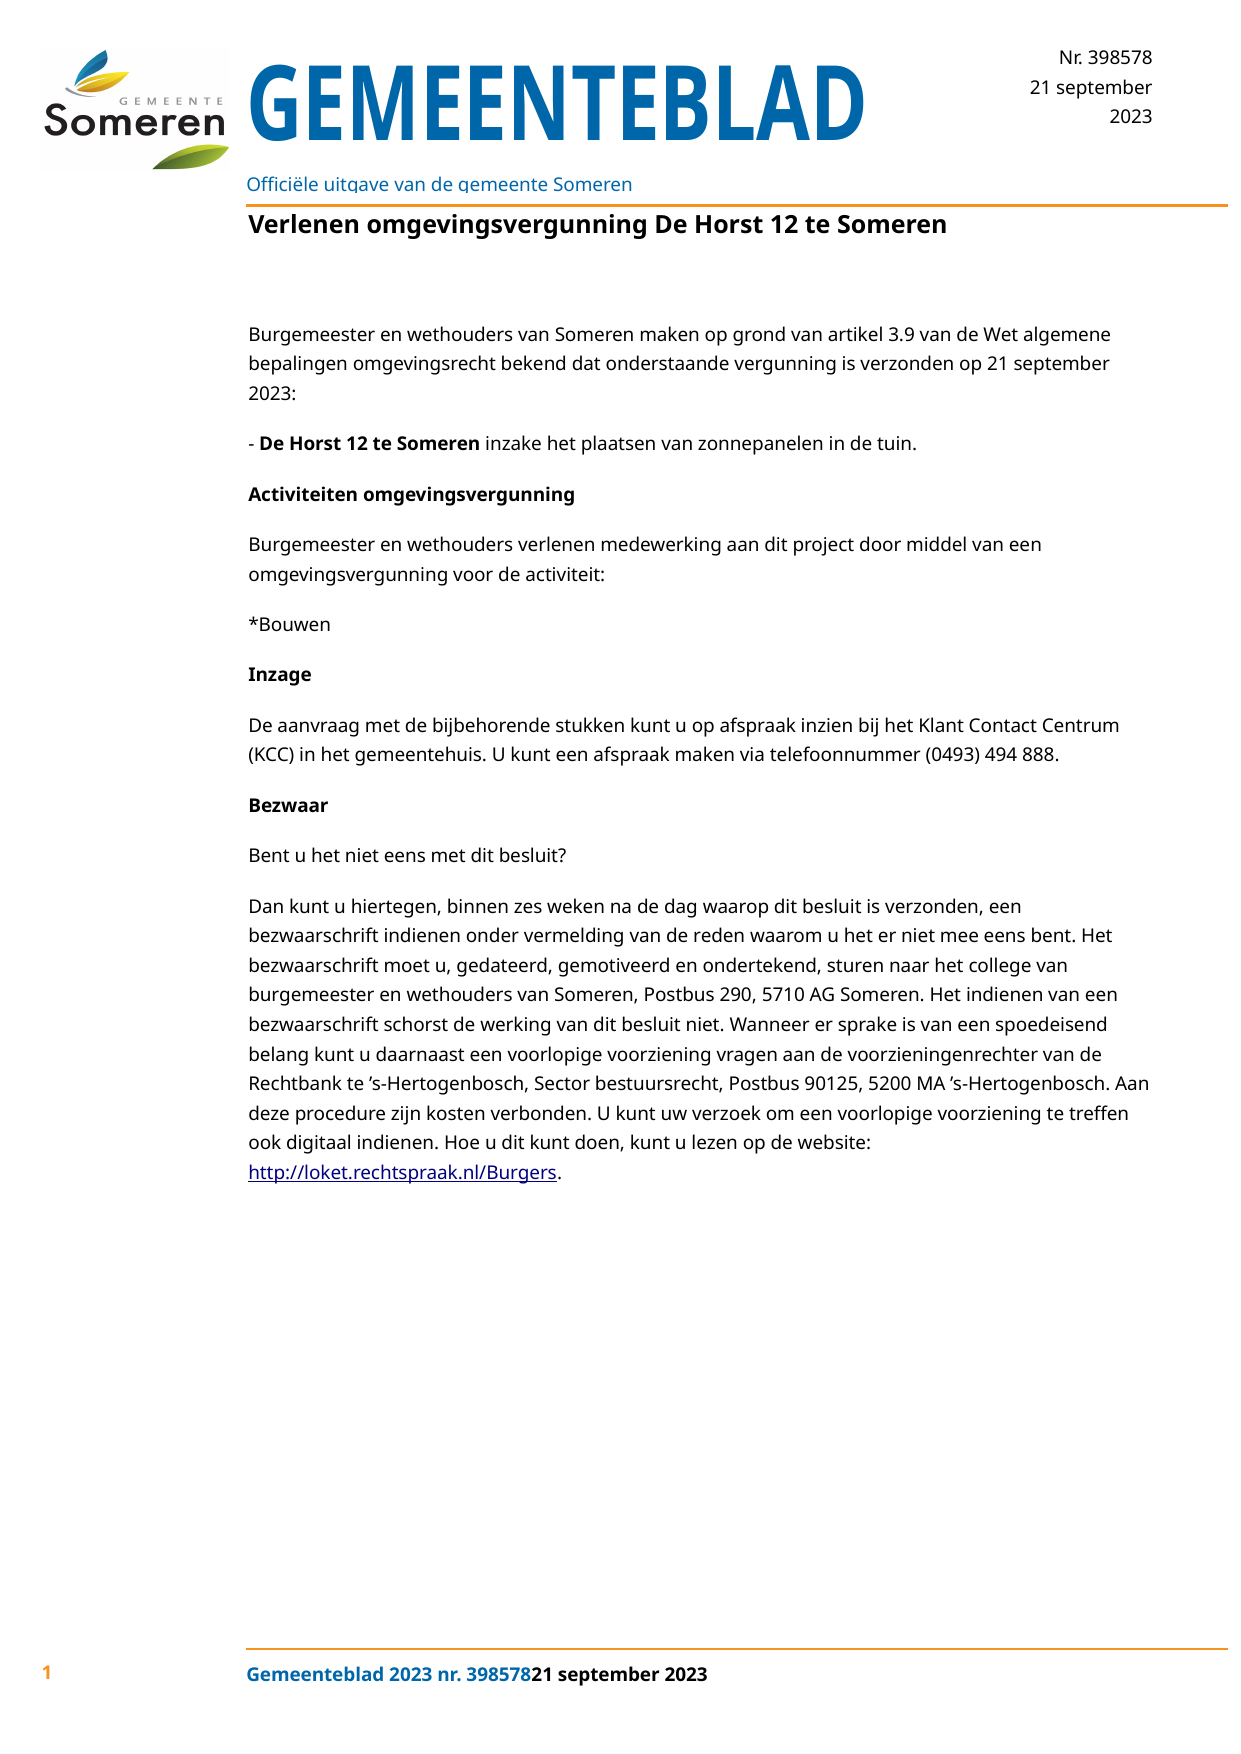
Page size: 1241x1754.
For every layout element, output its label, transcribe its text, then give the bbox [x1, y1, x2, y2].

text Dan kunt u hiertegen, binnen zes weken na de dag waarop dit besluit is verzonden, een bezwaarschrift indienen onder vermelding van de reden waarom u het er niet mee eens bent. Het bezwaarschrift moet u, gedateerd, gemotiveerd en ondertekend, sturen naar het college van burgemeester en wethouders van Someren, Postbus 290, 5710 AG Someren. Het indienen van een bezwaarschrift schorst de werking van dit besluit niet. Wanneer er sprake is van een spoedeisend belang kunt u daarnaast een voorlopige voorziening vragen aan de voorzieningenrechter van de Rechtbank te ’s-Hertogenbosch, Sector bestuursrecht, Postbus 90125, 5200 MA ’s-Hertogenbosch. Aan deze procedure zijn kosten verbonden. U kunt uw verzoek om een voorlopige voorziening te treffen ook digitaal indienen. Hoe u dit kunt doen, kunt u lezen op de website: http://loket.rechtspraak.nl/Burgers. [248, 893, 1152, 1185]
text - De Horst 12 te Someren inzake het plaatsen van zonnepanelen in de tuin. [248, 430, 1152, 456]
text Activiteiten omgevingsvergunning [248, 481, 1152, 506]
text *Bouwen [248, 611, 1152, 637]
text Verlenen omgevingsvergunning De Horst 12 te Someren [248, 207, 1152, 241]
text De aanvraag met de bijbehorende stukken kunt u op afspraak inzien bij het Klant Contact Centrum (KCC) in het gemeentehuis. U kunt een afspraak maken via telefoonnummer (0493) 494 888. [248, 712, 1152, 767]
text Burgemeester en wethouders verlenen medewerking aan dit project door middel van een omgevingsvergunning voor de activiteit: [248, 531, 1152, 586]
text Inzage [248, 662, 1152, 687]
text Bezwaar [248, 792, 1152, 818]
text Burgemeester en wethouders van Someren maken op grond van artikel 3.9 van de Wet algemene bepalingen omgevingsrecht bekend dat onderstaande vergunning is verzonden op 21 september 2023: [248, 321, 1152, 406]
text Bent u het niet eens met dit besluit? [248, 842, 1152, 868]
picture [41, 47, 231, 172]
